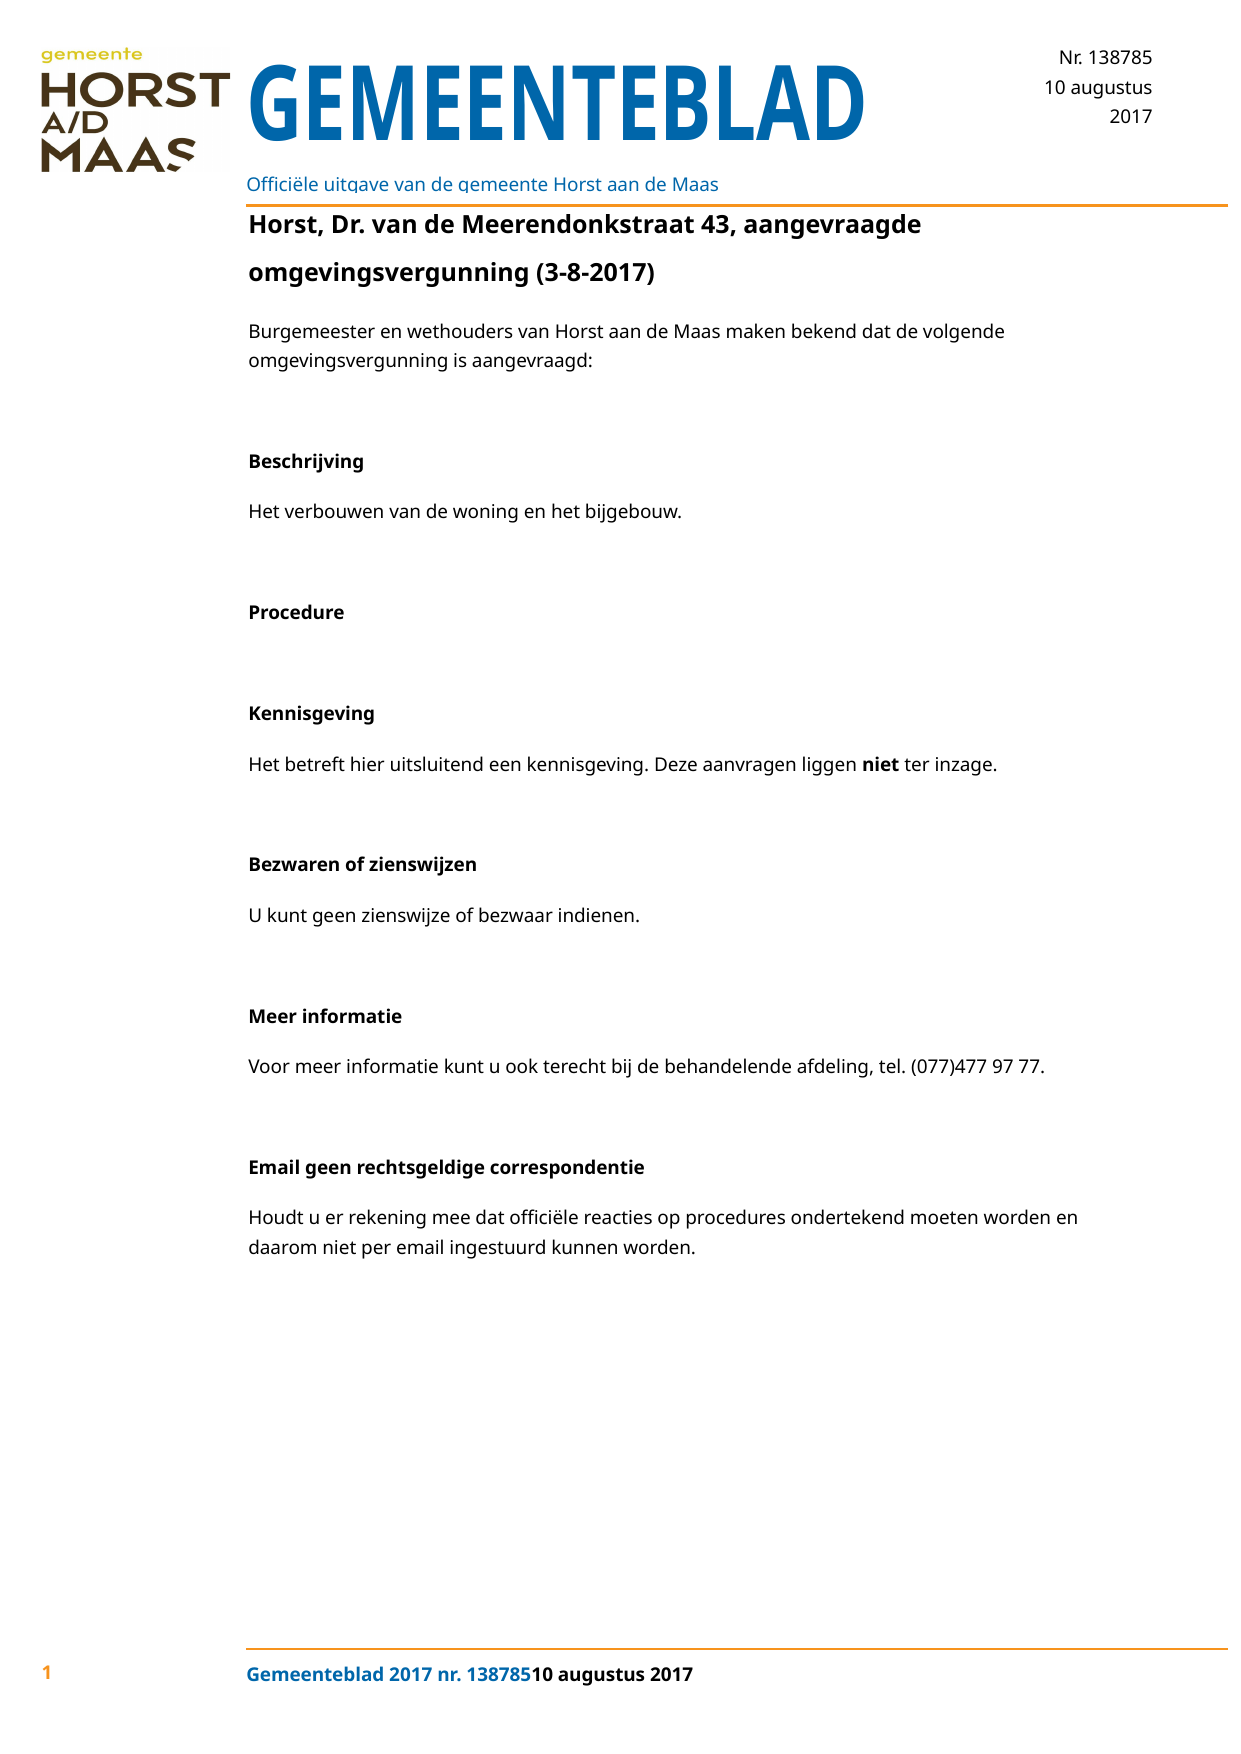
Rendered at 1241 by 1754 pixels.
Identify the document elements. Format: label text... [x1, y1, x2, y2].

text Procedure [248, 599, 1152, 625]
text Houdt u er rekening mee dat officiële reacties op procedures ondertekend moeten worden en daarom niet per email ingestuurd kunnen worden. [248, 1204, 1152, 1260]
text Email geen rechtsgeldige correspondentie [248, 1154, 1152, 1180]
text Voor meer informatie kunt u ook terecht bij de behandelende afdeling, tel. (077)477 97 77. [248, 1053, 1152, 1079]
text Beschrijving [248, 448, 1152, 474]
text Horst, Dr. van de Meerendonkstraat 43, aangevraagde omgevingsvergunning (3-8-2017) [248, 207, 1152, 288]
text Burgemeester en wethouders van Horst aan de Maas maken bekend dat de volgende omgevingsvergunning is aangevraagd: [248, 318, 1152, 373]
text Kennisgeving [248, 700, 1152, 726]
text Het betreft hier uitsluitend een kennisgeving. Deze aanvragen liggen niet ter inzage. [248, 751, 1152, 777]
text Meer informatie [248, 1003, 1152, 1029]
text Het verbouwen van de woning en het bijgebouw. [248, 499, 1152, 524]
text Bezwaren of zienswijzen [248, 852, 1152, 877]
picture [41, 47, 231, 172]
text U kunt geen zienswijze of bezwaar indienen. [248, 902, 1152, 928]
